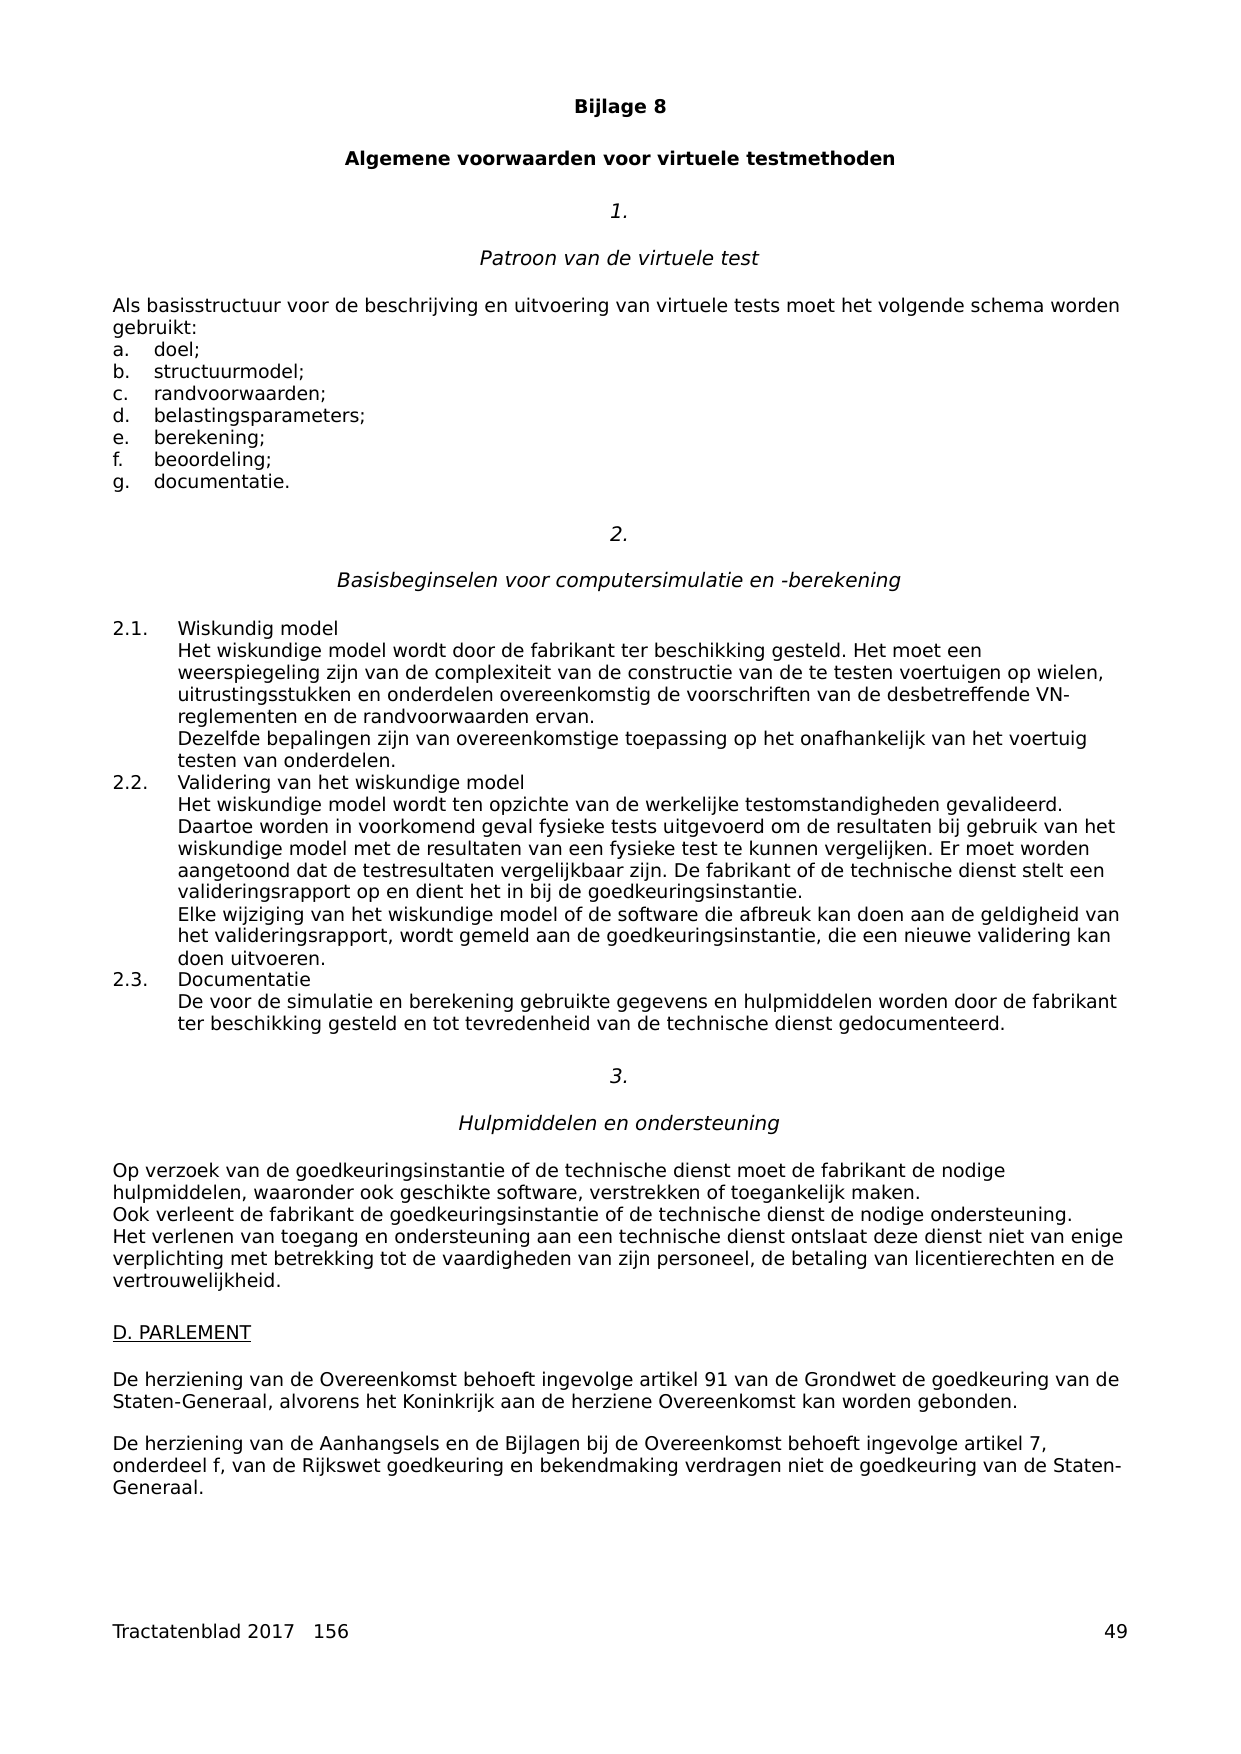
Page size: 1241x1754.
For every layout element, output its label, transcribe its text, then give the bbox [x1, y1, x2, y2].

text c. randvoorwaarden; [112, 383, 1128, 405]
text Het wiskundige model wordt door de fabrikant ter beschikking gesteld. Het moet een weerspiegeling zijn van de complexiteit van de constructie van de te testen voertuigen op wielen, uitrustingsstukken en onderdelen overeenkomstig de voorschriften van de desbetreffende VN-reglementen en de randvoorwaarden ervan. [177, 640, 1128, 728]
text f. beoordeling; [112, 449, 1128, 471]
text g. documentatie. [112, 471, 1128, 493]
text 2.2. Validering van het wiskundige model [112, 772, 1128, 793]
text 2.3. Documentatie [112, 969, 1128, 991]
text Op verzoek van de goedkeuringsinstantie of de technische dienst moet de fabrikant de nodige hulpmiddelen, waaronder ook geschikte software, verstrekken of toegankelijk maken. [112, 1160, 1128, 1204]
text Als basisstructuur voor de beschrijving en uitvoering van virtuele tests moet het volgende schema worden gebruikt: [112, 295, 1128, 339]
subtitle 2. Basisbeginselen voor computersimulatie en -berekening [112, 523, 1128, 593]
text e. berekening; [112, 427, 1128, 449]
text 2.1. Wiskundig model [112, 618, 1128, 640]
text Daartoe worden in voorkomend geval fysieke tests uitgevoerd om de resultaten bij gebruik van het wiskundige model met de resultaten van een fysieke test te kunnen vergelijken. Er moet worden aangetoond dat de testresultaten vergelijkbaar zijn. De fabrikant of de technische dienst stelt een valideringsrapport op en dient het in bij de goedkeuringsinstantie. [177, 816, 1128, 903]
text Elke wijziging van het wiskundige model of de software die afbreuk kan doen aan de geldigheid van het valideringsrapport, wordt gemeld aan de goedkeuringsinstantie, die een nieuwe validering kan doen uitvoeren. [177, 903, 1128, 969]
subtitle Bijlage 8 [112, 96, 1128, 118]
text Dezelfde bepalingen zijn van overeenkomstige toepassing op het onafhankelijk van het voertuig testen van onderdelen. [177, 728, 1128, 772]
text a. doel; [112, 339, 1128, 361]
subtitle 3. Hulpmiddelen en ondersteuning [112, 1065, 1128, 1135]
subtitle 1. Patroon van de virtuele test [112, 200, 1128, 270]
text Ook verleent de fabrikant de goedkeuringsinstantie of de technische dienst de nodige ondersteuning. [112, 1204, 1128, 1226]
text Het verlenen van toegang en ondersteuning aan een technische dienst ontslaat deze dienst niet van enige verplichting met betrekking tot de vaardigheden van zijn personeel, de betaling van licentierechten en de vertrouwelijkheid. [112, 1226, 1128, 1292]
subtitle D. PARLEMENT [112, 1322, 1128, 1344]
text b. structuurmodel; [112, 361, 1128, 383]
text d. belastingsparameters; [112, 405, 1128, 427]
text De herziening van de Aanhangsels en de Bijlagen bij de Overeenkomst behoeft ingevolge artikel 7, onderdeel f, van de Rijkswet goedkeuring en bekendmaking verdragen niet de goedkeuring van de Staten-Generaal. [112, 1433, 1128, 1499]
text De voor de simulatie en berekening gebruikte gegevens en hulpmiddelen worden door de fabrikant ter beschikking gesteld en tot tevredenheid van de technische dienst gedocumenteerd. [177, 991, 1128, 1035]
subtitle Algemene voorwaarden voor virtuele testmethoden [112, 148, 1128, 170]
text De herziening van de Overeenkomst behoeft ingevolge artikel 91 van de Grondwet de goedkeuring van de Staten-Generaal, alvorens het Koninkrijk aan de herziene Overeenkomst kan worden gebonden. [112, 1369, 1128, 1413]
text Het wiskundige model wordt ten opzichte van de werkelijke testomstandigheden gevalideerd. [177, 793, 1128, 816]
